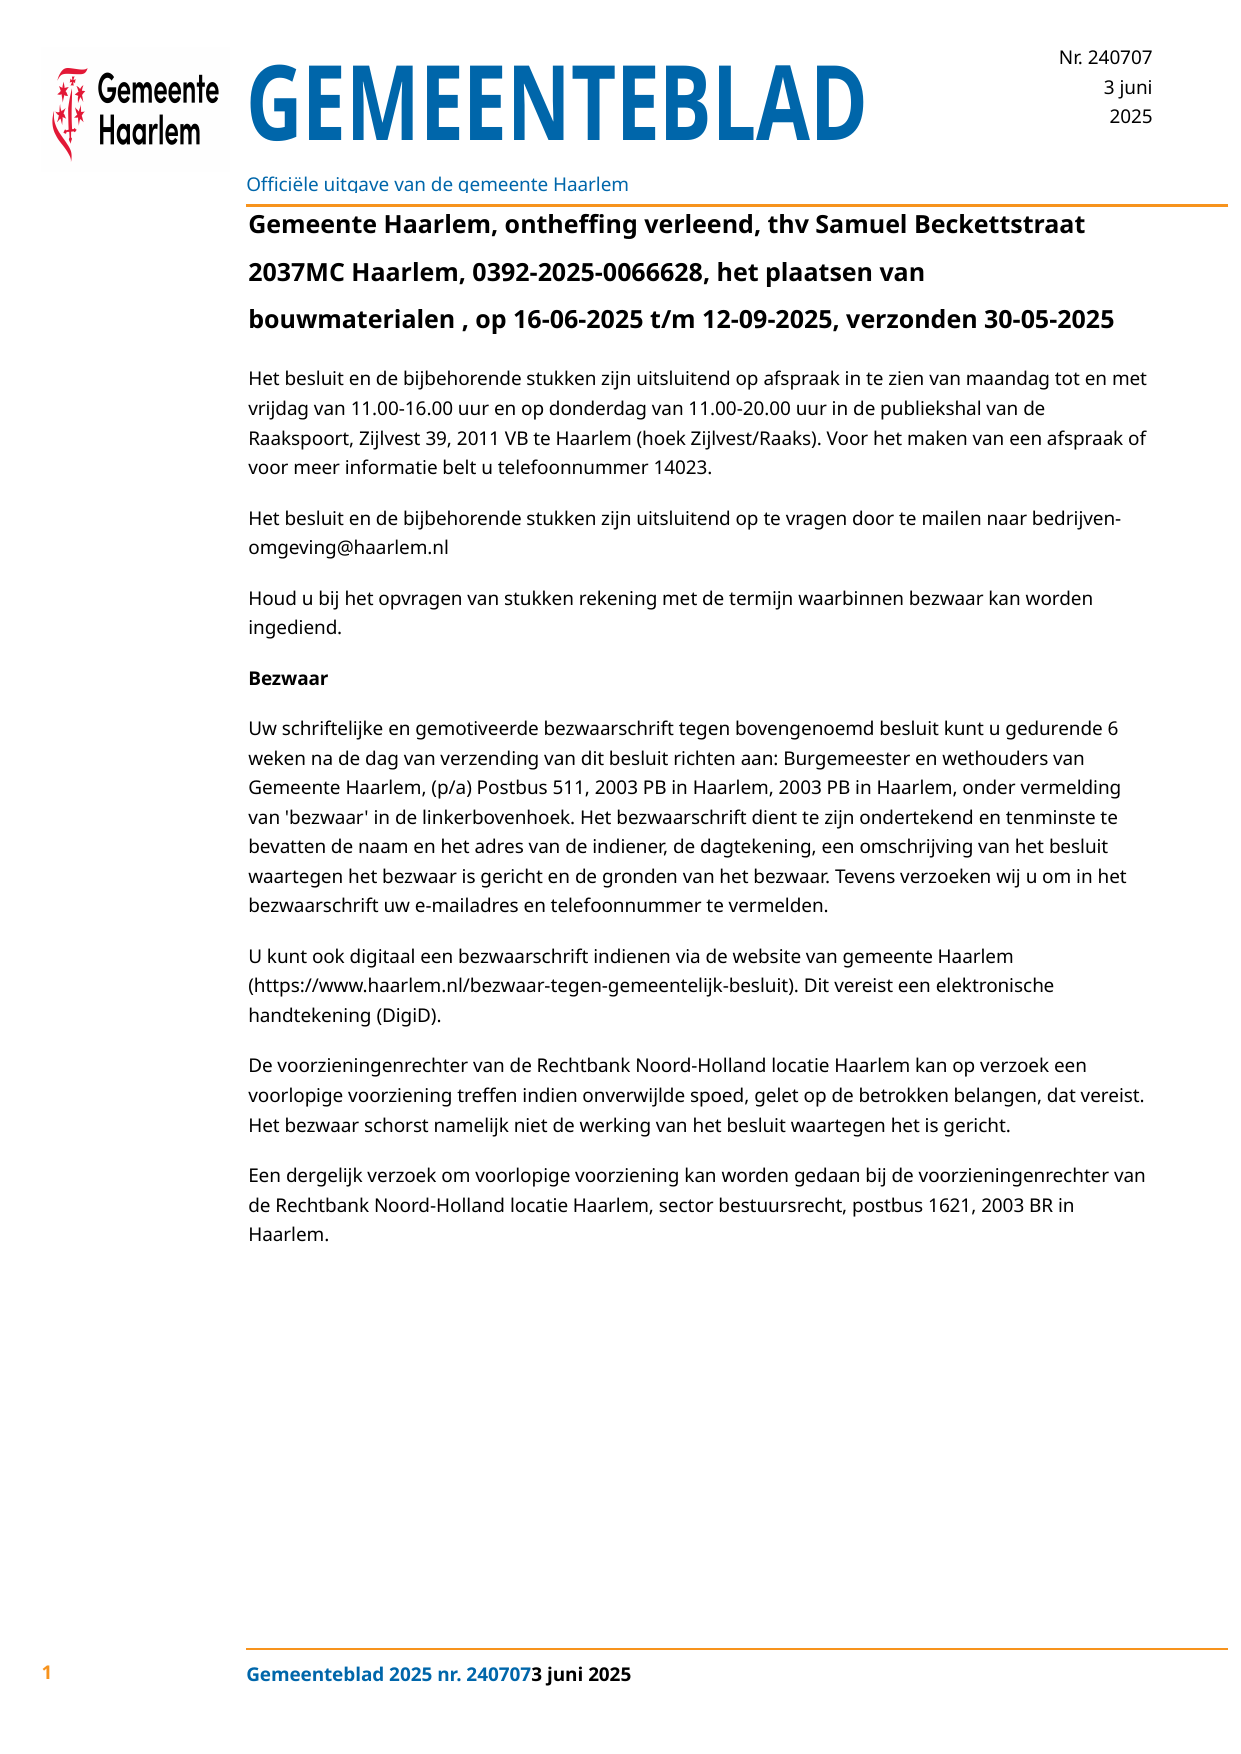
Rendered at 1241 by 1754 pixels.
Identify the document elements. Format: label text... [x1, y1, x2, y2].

text Gemeente Haarlem, ontheffing verleend, thv Samuel Beckettstraat 2037MC Haarlem, 0392-2025-0066628, het plaatsen van bouwmaterialen , op 16-06-2025 t/m 12-09-2025, verzonden 30-05-2025 [248, 207, 1152, 336]
text Uw schriftelijke en gemotiveerde bezwaarschrift tegen bovengenoemd besluit kunt u gedurende 6 weken na de dag van verzending van dit besluit richten aan: Burgemeester en wethouders van Gemeente Haarlem, (p/a) Postbus 511, 2003 PB in Haarlem, 2003 PB in Haarlem, onder vermelding van 'bezwaar' in de linkerbovenhoek. Het bezwaarschrift dient te zijn ondertekend en tenminste te bevatten de naam en het adres van de indiener, de dagtekening, een omschrijving van het besluit waartegen het bezwaar is gericht en de gronden van het bezwaar. Tevens verzoeken wij u om in het bezwaarschrift uw e-mailadres en telefoonnummer te vermelden. [248, 715, 1152, 918]
text Bezwaar [248, 665, 1152, 690]
text Houd u bij het opvragen van stukken rekening met de termijn waarbinnen bezwaar kan worden ingediend. [248, 585, 1152, 640]
text Een dergelijk verzoek om voorlopige voorziening kan worden gedaan bij de voorzieningenrechter van de Rechtbank Noord-Holland locatie Haarlem, sector bestuursrecht, postbus 1621, 2003 BR in Haarlem. [248, 1162, 1152, 1247]
text De voorzieningenrechter van de Rechtbank Noord-Holland locatie Haarlem kan op verzoek een voorlopige voorziening treffen indien onverwijlde spoed, gelet op de betrokken belangen, dat vereist. Het bezwaar schorst namelijk niet de werking van het besluit waartegen het is gericht. [248, 1053, 1152, 1137]
text Het besluit en de bijbehorende stukken zijn uitsluitend op te vragen door te mailen naar bedrijven-omgeving@haarlem.nl [248, 505, 1152, 560]
text Het besluit en de bijbehorende stukken zijn uitsluitend op afspraak in te zien van maandag tot en met vrijdag van 11.00-16.00 uur en op donderdag van 11.00-20.00 uur in de publiekshal van de Raakspoort, Zijlvest 39, 2011 VB te Haarlem (hoek Zijlvest/Raaks). Voor het maken van een afspraak of voor meer informatie belt u telefoonnummer 14023. [248, 366, 1152, 480]
picture [41, 47, 231, 172]
text U kunt ook digitaal een bezwaarschrift indienen via de website van gemeente Haarlem (https://www.haarlem.nl/bezwaar-tegen-gemeentelijk-besluit). Dit vereist een elektronische handtekening (DigiD). [248, 943, 1152, 1028]
